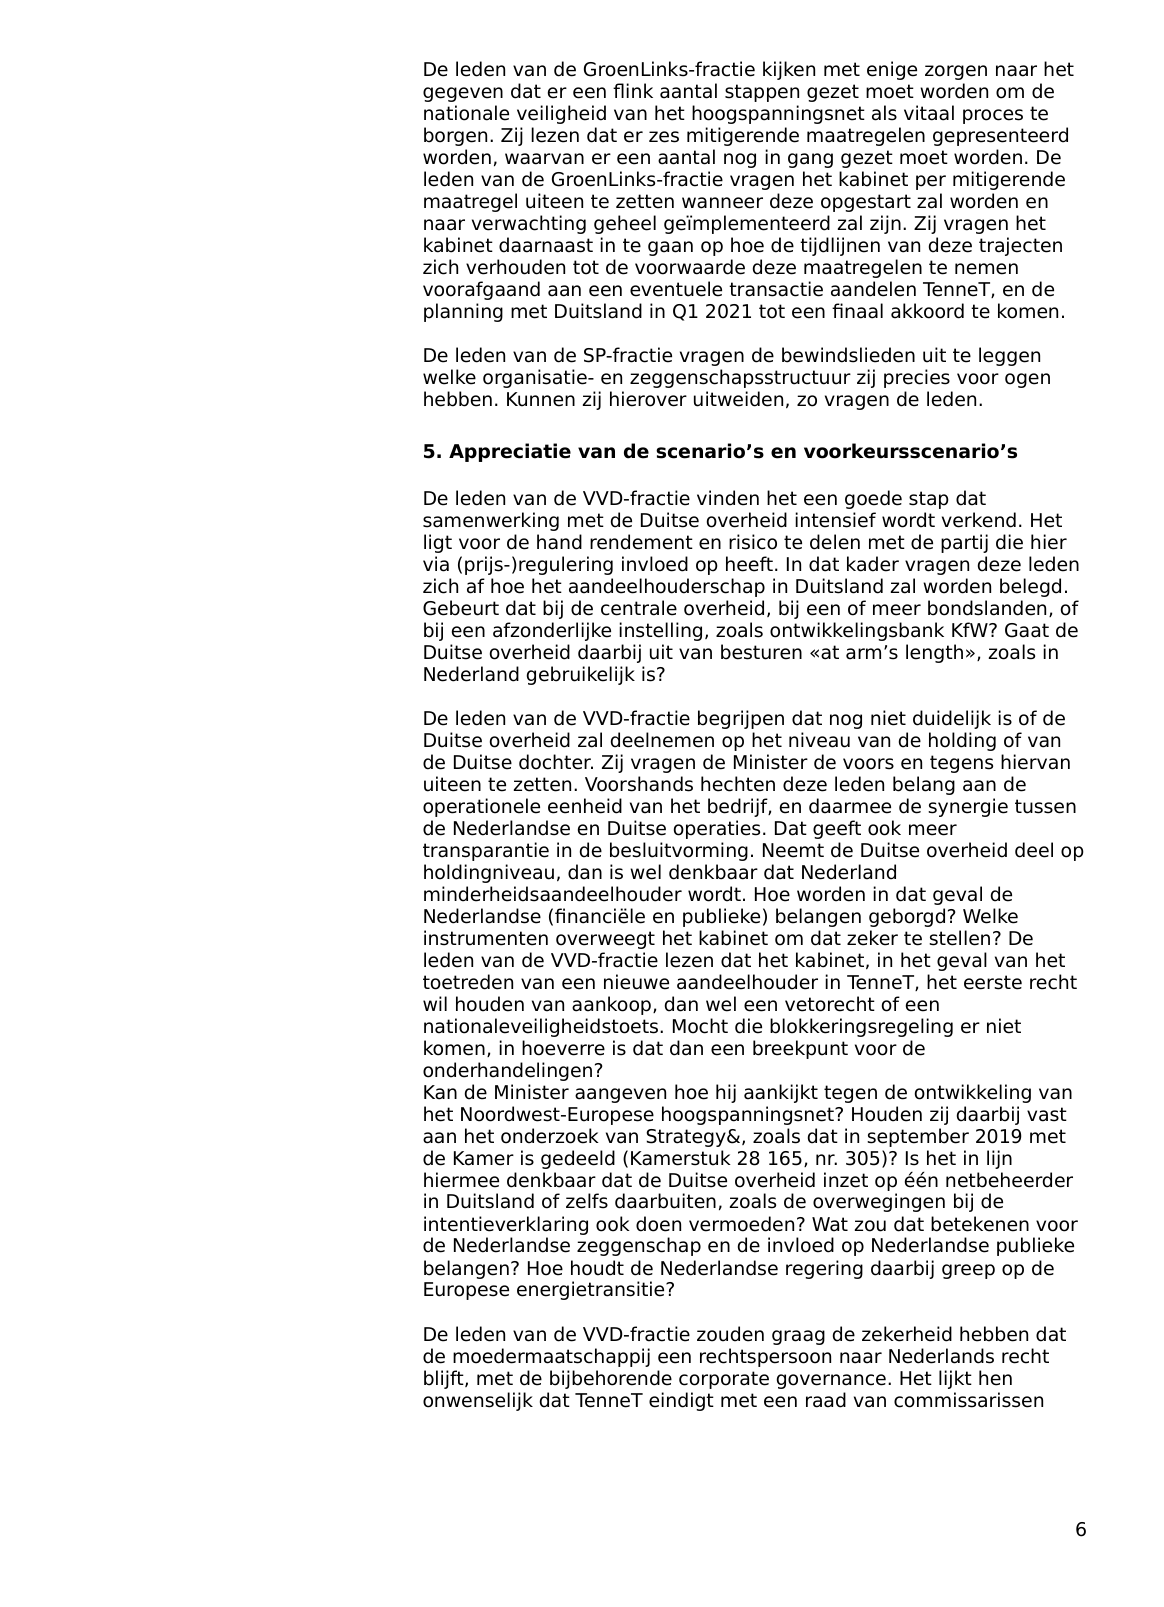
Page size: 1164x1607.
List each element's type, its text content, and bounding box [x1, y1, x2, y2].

text De leden van de GroenLinks-fractie kijken met enige zorgen naar het gegeven dat er een flink aantal stappen gezet moet worden om de nationale veiligheid van het hoogspanningsnet als vitaal proces te borgen. Zij lezen dat er zes mitigerende maatregelen gepresenteerd worden, waarvan er een aantal nog in gang gezet moet worden. De leden van de GroenLinks-fractie vragen het kabinet per mitigerende maatregel uiteen te zetten wanneer deze opgestart zal worden en naar verwachting geheel geïmplementeerd zal zijn. Zij vragen het kabinet daarnaast in te gaan op hoe de tijdlijnen van deze trajecten zich verhouden tot de voorwaarde deze maatregelen te nemen voorafgaand aan een eventuele transactie aandelen TenneT, en de planning met Duitsland in Q1 2021 tot een finaal akkoord te komen. [422, 59, 1087, 323]
text Kan de Minister aangeven hoe hij aankijkt tegen de ontwikkeling van het Noordwest-Europese hoogspanningsnet? Houden zij daarbij vast aan het onderzoek van Strategy&, zoals dat in september 2019 met de Kamer is gedeeld (Kamerstuk 28 165, nr. 305)? Is het in lijn hiermee denkbaar dat de Duitse overheid inzet op één netbeheerder in Duitsland of zelfs daarbuiten, zoals de overwegingen bij de intentieverklaring ook doen vermoeden? Wat zou dat betekenen voor de Nederlandse zeggenschap en de invloed op Nederlandse publieke belangen? Hoe houdt de Nederlandse regering daarbij greep op de Europese energietransitie? [422, 1082, 1087, 1301]
subtitle 5. Appreciatie van de scenario’s en voorkeursscenario’s [422, 441, 1087, 463]
text De leden van de VVD-fractie zouden graag de zekerheid hebben dat de moedermaatschappij een rechtspersoon naar Nederlands recht blijft, met de bijbehorende corporate governance. Het lijkt hen onwenselijk dat TenneT eindigt met een raad van commissarissen [422, 1323, 1087, 1411]
text De leden van de SP-fractie vragen de bewindslieden uit te leggen welke organisatie- en zeggenschapsstructuur zij precies voor ogen hebben. Kunnen zij hierover uitweiden, zo vragen de leden. [422, 345, 1087, 411]
text De leden van de VVD-fractie vinden het een goede stap dat samenwerking met de Duitse overheid intensief wordt verkend. Het ligt voor de hand rendement en risico te delen met de partij die hier via (prijs-)regulering invloed op heeft. In dat kader vragen deze leden zich af hoe het aandeelhouderschap in Duitsland zal worden belegd. Gebeurt dat bij de centrale overheid, bij een of meer bondslanden, of bij een afzonderlijke instelling, zoals ontwikkelingsbank KfW? Gaat de Duitse overheid daarbij uit van besturen «at arm’s length», zoals in Nederland gebruikelijk is? [422, 488, 1087, 686]
text De leden van de VVD-fractie begrijpen dat nog niet duidelijk is of de Duitse overheid zal deelnemen op het niveau van de holding of van de Duitse dochter. Zij vragen de Minister de voors en tegens hiervan uiteen te zetten. Voorshands hechten deze leden belang aan de operationele eenheid van het bedrijf, en daarmee de synergie tussen de Nederlandse en Duitse operaties. Dat geeft ook meer transparantie in de besluitvorming. Neemt de Duitse overheid deel op holdingniveau, dan is wel denkbaar dat Nederland minderheidsaandeelhouder wordt. Hoe worden in dat geval de Nederlandse (financiële en publieke) belangen geborgd? Welke instrumenten overweegt het kabinet om dat zeker te stellen? De leden van de VVD-fractie lezen dat het kabinet, in het geval van het toetreden van een nieuwe aandeelhouder in TenneT, het eerste recht wil houden van aankoop, dan wel een vetorecht of een nationaleveiligheidstoets. Mocht die blokkeringsregeling er niet komen, in hoeverre is dat dan een breekpunt voor de onderhandelingen? [422, 708, 1087, 1082]
